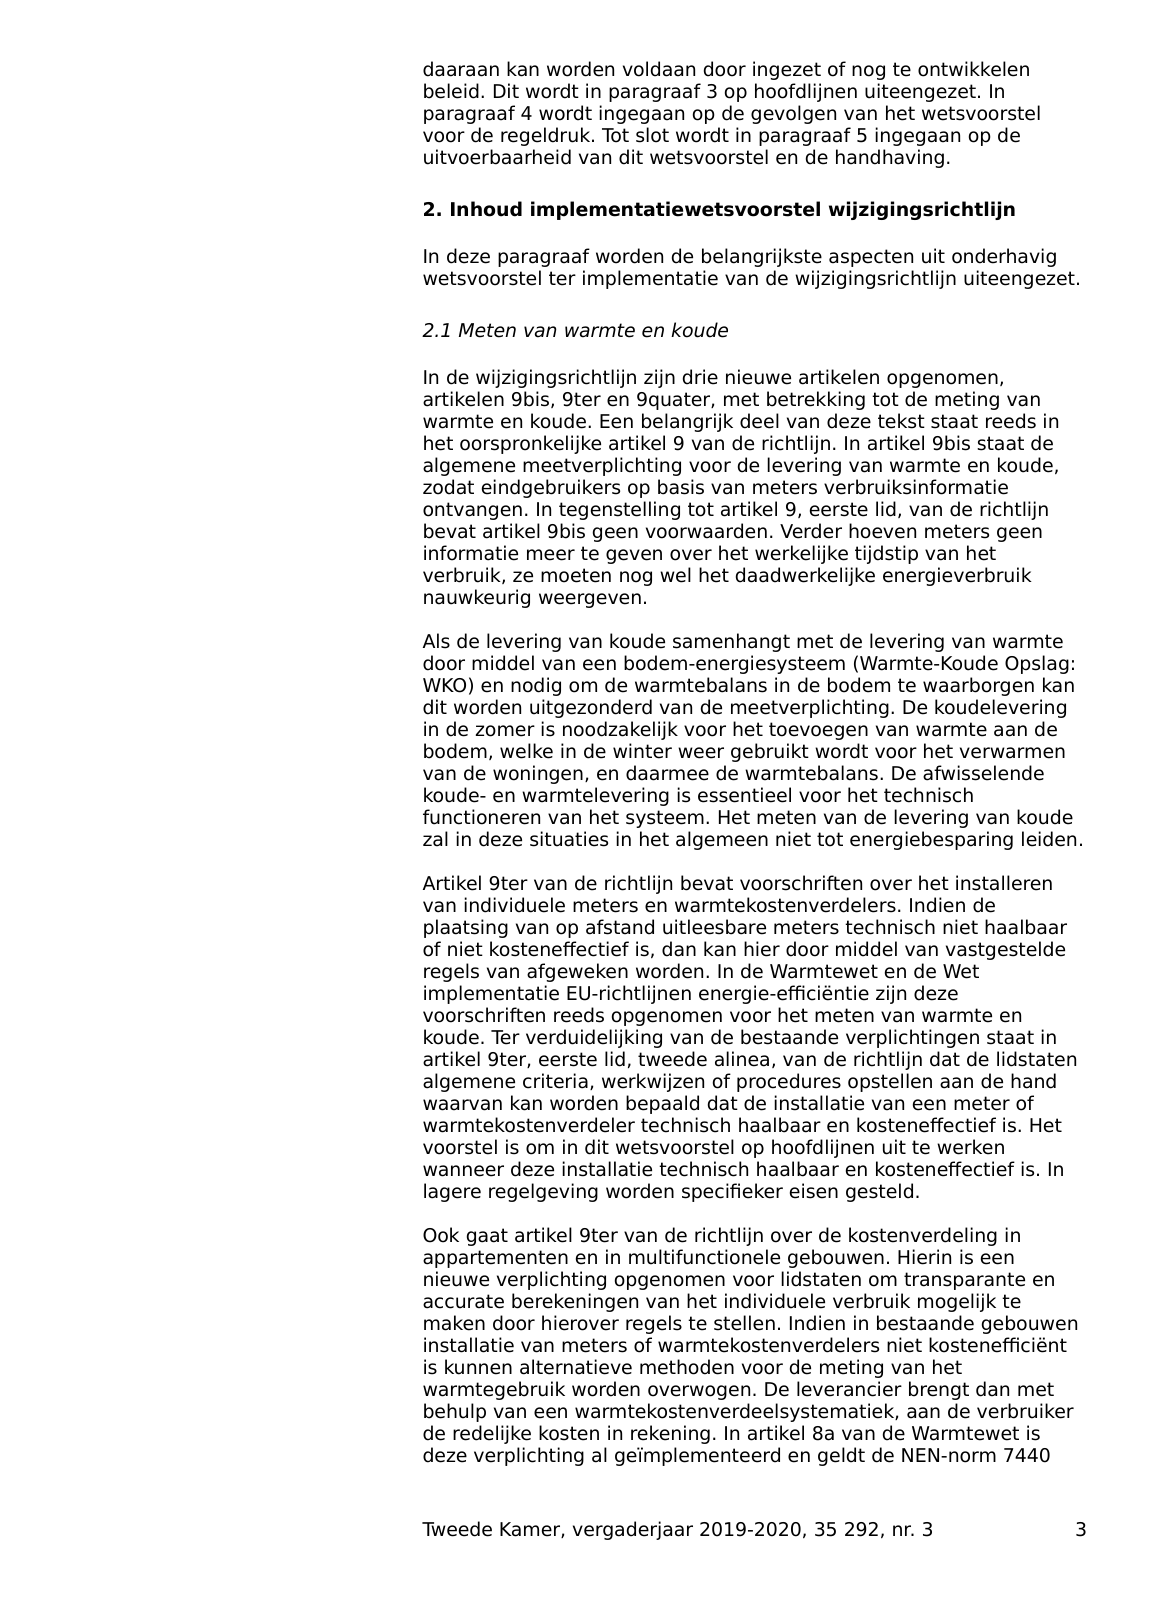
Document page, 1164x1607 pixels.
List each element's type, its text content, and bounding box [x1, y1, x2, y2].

text Als de levering van koude samenhangt met de levering van warmte door middel van een bodem-energiesysteem (Warmte-Koude Opslag: WKO) en nodig om de warmtebalans in de bodem te waarborgen kan dit worden uitgezonderd van de meetverplichting. De koudelevering in de zomer is noodzakelijk voor het toevoegen van warmte aan de bodem, welke in de winter weer gebruikt wordt voor het verwarmen van de woningen, en daarmee de warmtebalans. De afwisselende koude- en warmtelevering is essentieel voor het technisch functioneren van het systeem. Het meten van de levering van koude zal in deze situaties in het algemeen niet tot energiebesparing leiden. [422, 631, 1087, 851]
text In de wijzigingsrichtlijn zijn drie nieuwe artikelen opgenomen, artikelen 9bis, 9ter en 9quater, met betrekking tot de meting van warmte en koude. Een belangrijk deel van deze tekst staat reeds in het oorspronkelijke artikel 9 van de richtlijn. In artikel 9bis staat de algemene meetverplichting voor de levering van warmte en koude, zodat eindgebruikers op basis van meters verbruiksinformatie ontvangen. In tegenstelling tot artikel 9, eerste lid, van de richtlijn bevat artikel 9bis geen voorwaarden. Verder hoeven meters geen informatie meer te geven over het werkelijke tijdstip van het verbruik, ze moeten nog wel het daadwerkelijke energieverbruik nauwkeurig weergeven. [422, 367, 1087, 609]
subtitle 2. Inhoud implementatiewetsvoorstel wijzigingsrichtlijn [422, 199, 1087, 221]
text Artikel 9ter van de richtlijn bevat voorschriften over het installeren van individuele meters en warmtekostenverdelers. Indien de plaatsing van op afstand uitleesbare meters technisch niet haalbaar of niet kosteneffectief is, dan kan hier door middel van vastgestelde regels van afgeweken worden. In de Warmtewet en de Wet implementatie EU-richtlijnen energie-efficiëntie zijn deze voorschriften reeds opgenomen voor het meten van warmte en koude. Ter verduidelijking van de bestaande verplichtingen staat in artikel 9ter, eerste lid, tweede alinea, van de richtlijn dat de lidstaten algemene criteria, werkwijzen of procedures opstellen aan de hand waarvan kan worden bepaald dat de installatie van een meter of warmtekostenverdeler technisch haalbaar en kosteneffectief is. Het voorstel is om in dit wetsvoorstel op hoofdlijnen uit te werken wanneer deze installatie technisch haalbaar en kosteneffectief is. In lagere regelgeving worden specifieker eisen gesteld. [422, 873, 1087, 1202]
subtitle 2.1 Meten van warmte en koude [422, 320, 1087, 342]
text In deze paragraaf worden de belangrijkste aspecten uit onderhavig wetsvoorstel ter implementatie van de wijzigingsrichtlijn uiteengezet. [422, 246, 1087, 290]
text Ook gaat artikel 9ter van de richtlijn over de kostenverdeling in appartementen en in multifunctionele gebouwen. Hierin is een nieuwe verplichting opgenomen voor lidstaten om transparante en accurate berekeningen van het individuele verbruik mogelijk te maken door hierover regels te stellen. Indien in bestaande gebouwen installatie van meters of warmtekostenverdelers niet kostenefficiënt is kunnen alternatieve methoden voor de meting van het warmtegebruik worden overwogen. De leverancier brengt dan met behulp van een warmtekostenverdeelsystematiek, aan de verbruiker de redelijke kosten in rekening. In artikel 8a van de Warmtewet is deze verplichting al geïmplementeerd en geldt de NEN-norm 7440 [422, 1225, 1087, 1466]
text daaraan kan worden voldaan door ingezet of nog te ontwikkelen beleid. Dit wordt in paragraaf 3 op hoofdlijnen uiteengezet. In paragraaf 4 wordt ingegaan op de gevolgen van het wetsvoorstel voor de regeldruk. Tot slot wordt in paragraaf 5 ingegaan op de uitvoerbaarheid van dit wetsvoorstel en de handhaving. [422, 59, 1087, 169]
